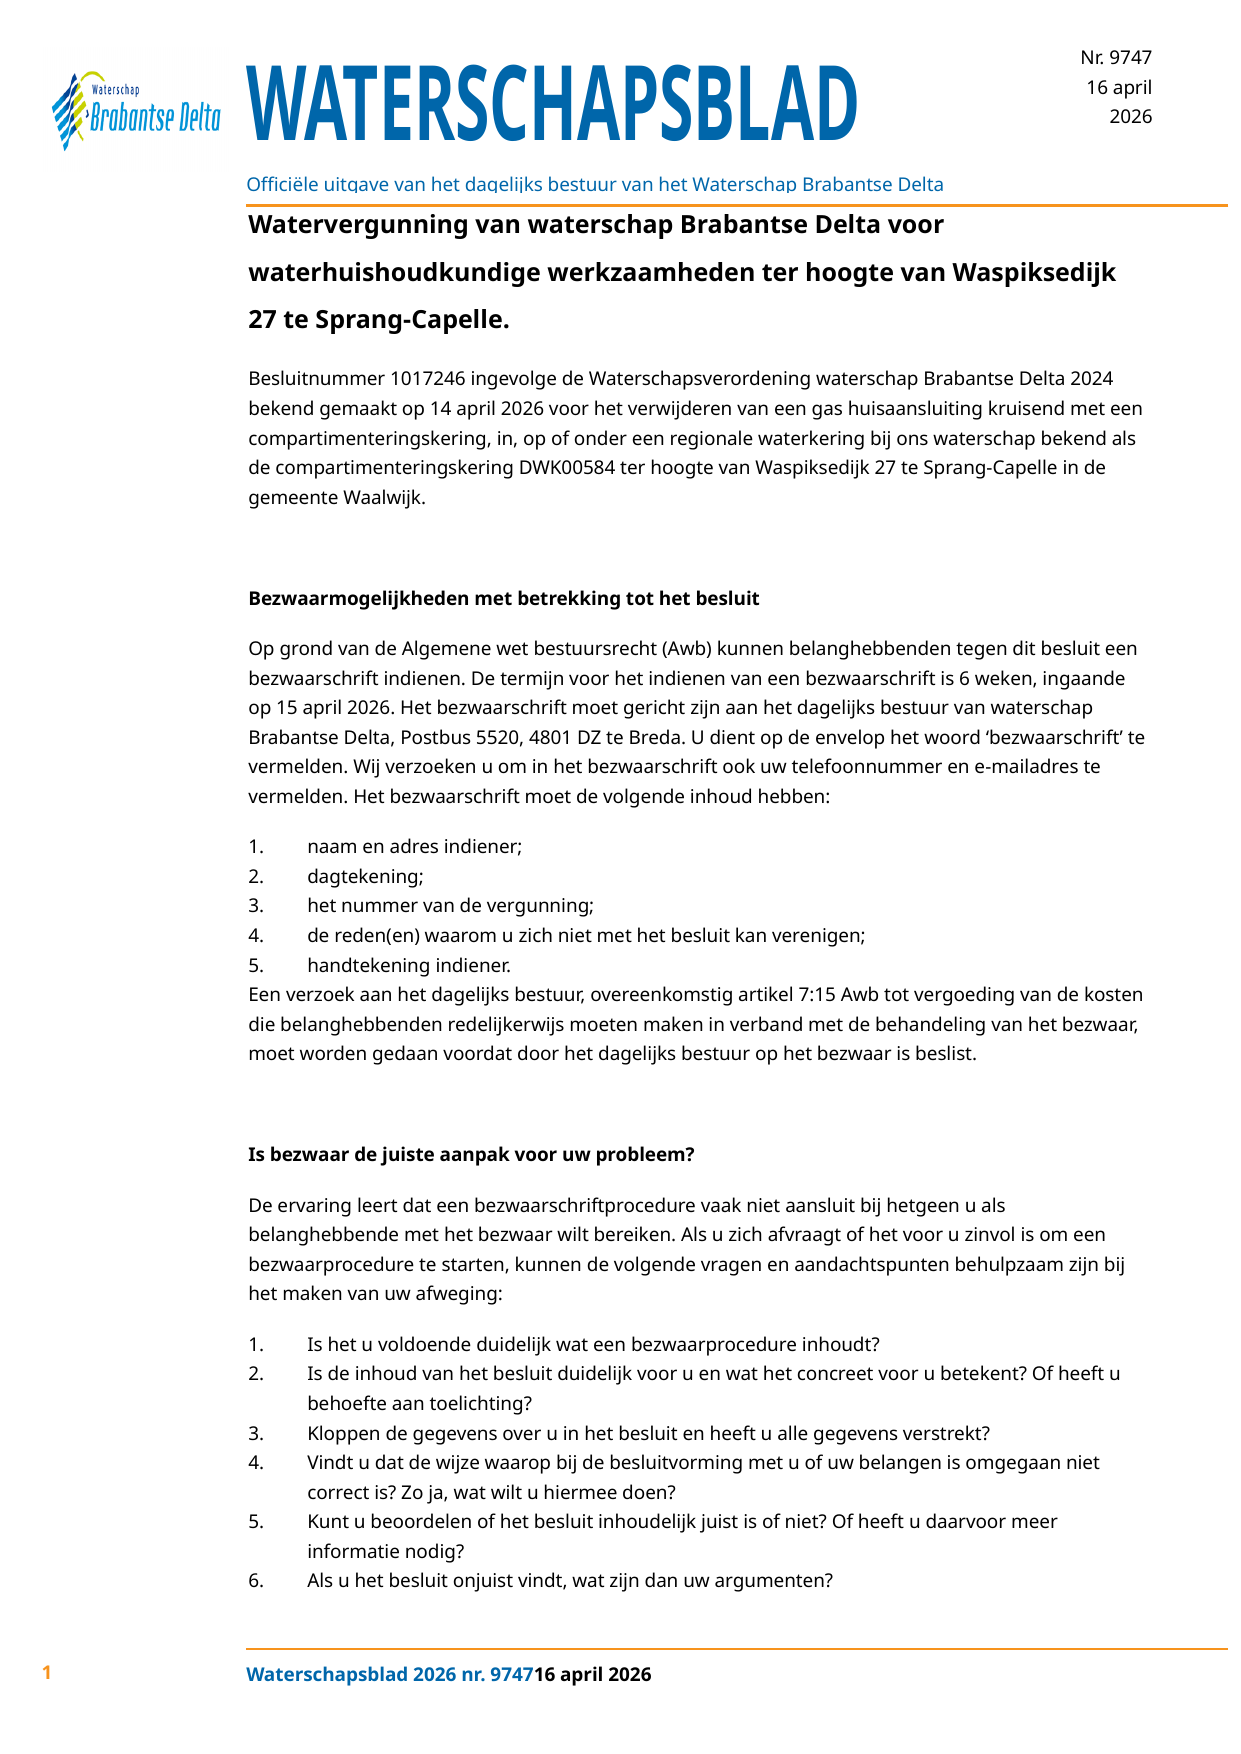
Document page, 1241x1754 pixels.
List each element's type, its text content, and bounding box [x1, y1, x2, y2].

list dagtekening; [248, 863, 1152, 889]
text De ervaring leert dat een bezwaarschriftprocedure vaak niet aansluit bij hetgeen u als belanghebbende met het bezwaar wilt bereiken. Als u zich afvraagt of het voor u zinvol is om een bezwaarprocedure te starten, kunnen de volgende vragen en aandachtspunten behulpzaam zijn bij het maken van uw afweging: [248, 1192, 1152, 1306]
list de reden(en) waarom u zich niet met het besluit kan verenigen; [248, 922, 1152, 948]
text Op grond van de Algemene wet bestuursrecht (Awb) kunnen belanghebbenden tegen dit besluit een bezwaarschrift indienen. De termijn voor het indienen van een bezwaarschrift is 6 weken, ingaande op 15 april 2026. Het bezwaarschrift moet gericht zijn aan het dagelijks bestuur van waterschap Brabantse Delta, Postbus 5520, 4801 DZ te Breda. U dient op de envelop het woord ‘bezwaarschrift’ te vermelden. Wij verzoeken u om in het bezwaarschrift ook uw telefoonnummer en e‑mailadres te vermelden. Het bezwaarschrift moet de volgende inhoud hebben: [248, 635, 1152, 809]
text Een verzoek aan het dagelijks bestuur, overeenkomstig artikel 7:15 Awb tot vergoeding van de kosten die belanghebbenden redelijkerwijs moeten maken in verband met de behandeling van het bezwaar, moet worden gedaan voordat door het dagelijks bestuur op het bezwaar is beslist. [248, 981, 1152, 1066]
text Is bezwaar de juiste aanpak voor uw probleem? [248, 1141, 1152, 1167]
list Kloppen de gegevens over u in het besluit en heeft u alle gegevens verstrekt? [248, 1420, 1152, 1445]
text Bezwaarmogelijkheden met betrekking tot het besluit [248, 585, 1152, 610]
list handtekening indiener. [248, 952, 1152, 977]
list Vindt u dat de wijze waarop bij de besluitvorming met u of uw belangen is omgegaan niet correct is? Zo ja, wat wilt u hiermee doen? [248, 1449, 1152, 1504]
text Watervergunning van waterschap Brabantse Delta voor waterhuishoudkundige werkzaamheden ter hoogte van Waspiksedijk 27 te Sprang-Capelle. [248, 207, 1152, 336]
list naam en adres indiener; [248, 833, 1152, 859]
text Besluitnummer 1017246 ingevolge de Waterschapsverordening waterschap Brabantse Delta 2024 bekend gemaakt op 14 april 2026 voor het verwijderen van een gas huisaansluiting kruisend met een compartimenteringskering, in, op of onder een regionale waterkering bij ons waterschap bekend als de compartimenteringskering DWK00584 ter hoogte van Waspiksedijk 27 te Sprang-Capelle in de gemeente Waalwijk. [248, 366, 1152, 509]
list het nummer van de vergunning; [248, 893, 1152, 918]
list Als u het besluit onjuist vindt, wat zijn dan uw argumenten? [248, 1568, 1152, 1593]
list Kunt u beoordelen of het besluit inhoudelijk juist is of niet? Of heeft u daarvoor meer informatie nodig? [248, 1508, 1152, 1564]
list Is de inhoud van het besluit duidelijk voor u en wat het concreet voor u betekent? Of heeft u behoefte aan toelichting? [248, 1361, 1152, 1416]
picture [41, 47, 231, 172]
list Is het u voldoende duidelijk wat een bezwaarprocedure inhoudt? [248, 1331, 1152, 1357]
